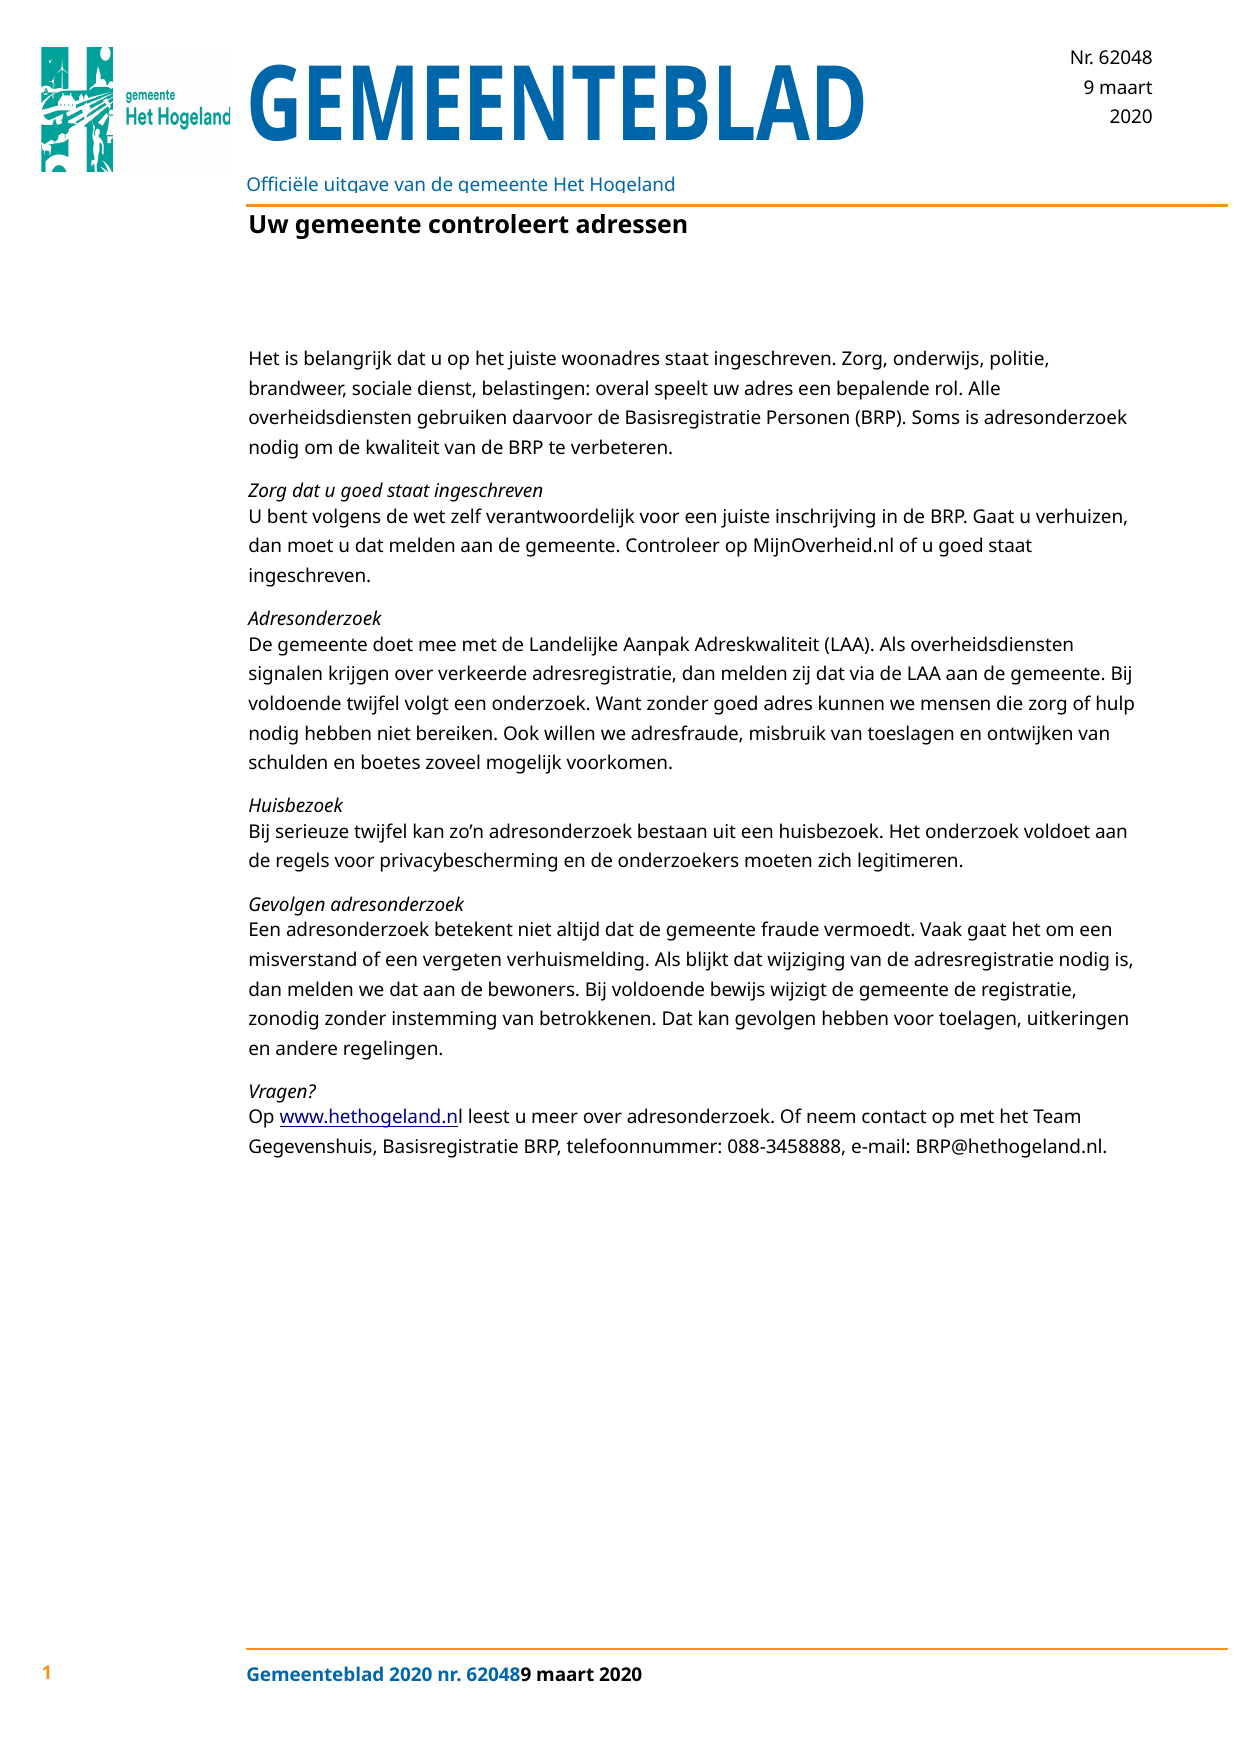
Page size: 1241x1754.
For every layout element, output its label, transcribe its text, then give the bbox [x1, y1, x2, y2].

text Bij serieuze twijfel kan zo’n adresonderzoek bestaan uit een huisbezoek. Het onderzoek voldoet aan de regels voor privacybescherming en de onderzoekers moeten zich legitimeren. [248, 818, 1152, 873]
text Gevolgen adresonderzoek [248, 891, 1152, 917]
text Vragen? [248, 1078, 1152, 1104]
text Een adresonderzoek betekent niet altijd dat de gemeente fraude vermoedt. Vaak gaat het om een misverstand of een vergeten verhuismelding. Als blijkt dat wijziging van de adresregistratie nodig is, dan melden we dat aan de bewoners. Bij voldoende bewijs wijzigt de gemeente de registratie, zonodig zonder instemming van betrokkenen. Dat kan gevolgen hebben voor toelagen, uitkeringen en andere regelingen. [248, 917, 1152, 1061]
text Zorg dat u goed staat ingeschreven [248, 477, 1152, 503]
text De gemeente doet mee met de Landelijke Aanpak Adreskwaliteit (LAA). Als overheidsdiensten signalen krijgen over verkeerde adresregistratie, dan melden zij dat via de LAA aan de gemeente. Bij voldoende twijfel volgt een onderzoek. Want zonder goed adres kunnen we mensen die zorg of hulp nodig hebben niet bereiken. Ook willen we adresfraude, misbruik van toeslagen en ontwijken van schulden en boetes zoveel mogelijk voorkomen. [248, 631, 1152, 775]
text Op www.hethogeland.nl leest u meer over adresonderzoek. Of neem contact op met het Team Gegevenshuis, Basisregistratie BRP, telefoonnummer: 088-3458888, e-mail: BRP@hethogeland.nl. [248, 1104, 1152, 1159]
text Huisbezoek [248, 792, 1152, 818]
text U bent volgens de wet zelf verantwoordelijk voor een juiste inschrijving in de BRP. Gaat u verhuizen, dan moet u dat melden aan de gemeente. Controleer op MijnOverheid.nl of u goed staat ingeschreven. [248, 503, 1152, 588]
text Uw gemeente controleert adressen [248, 207, 1152, 241]
text Adresonderzoek [248, 605, 1152, 631]
text Het is belangrijk dat u op het juiste woonadres staat ingeschreven. Zorg, onderwijs, politie, brandweer, sociale dienst, belastingen: overal speelt uw adres een bepalende rol. Alle overheidsdiensten gebruiken daarvoor de Basisregistratie Personen (BRP). Soms is adresonderzoek nodig om de kwaliteit van de BRP te verbeteren. [248, 345, 1152, 460]
picture [41, 47, 231, 172]
